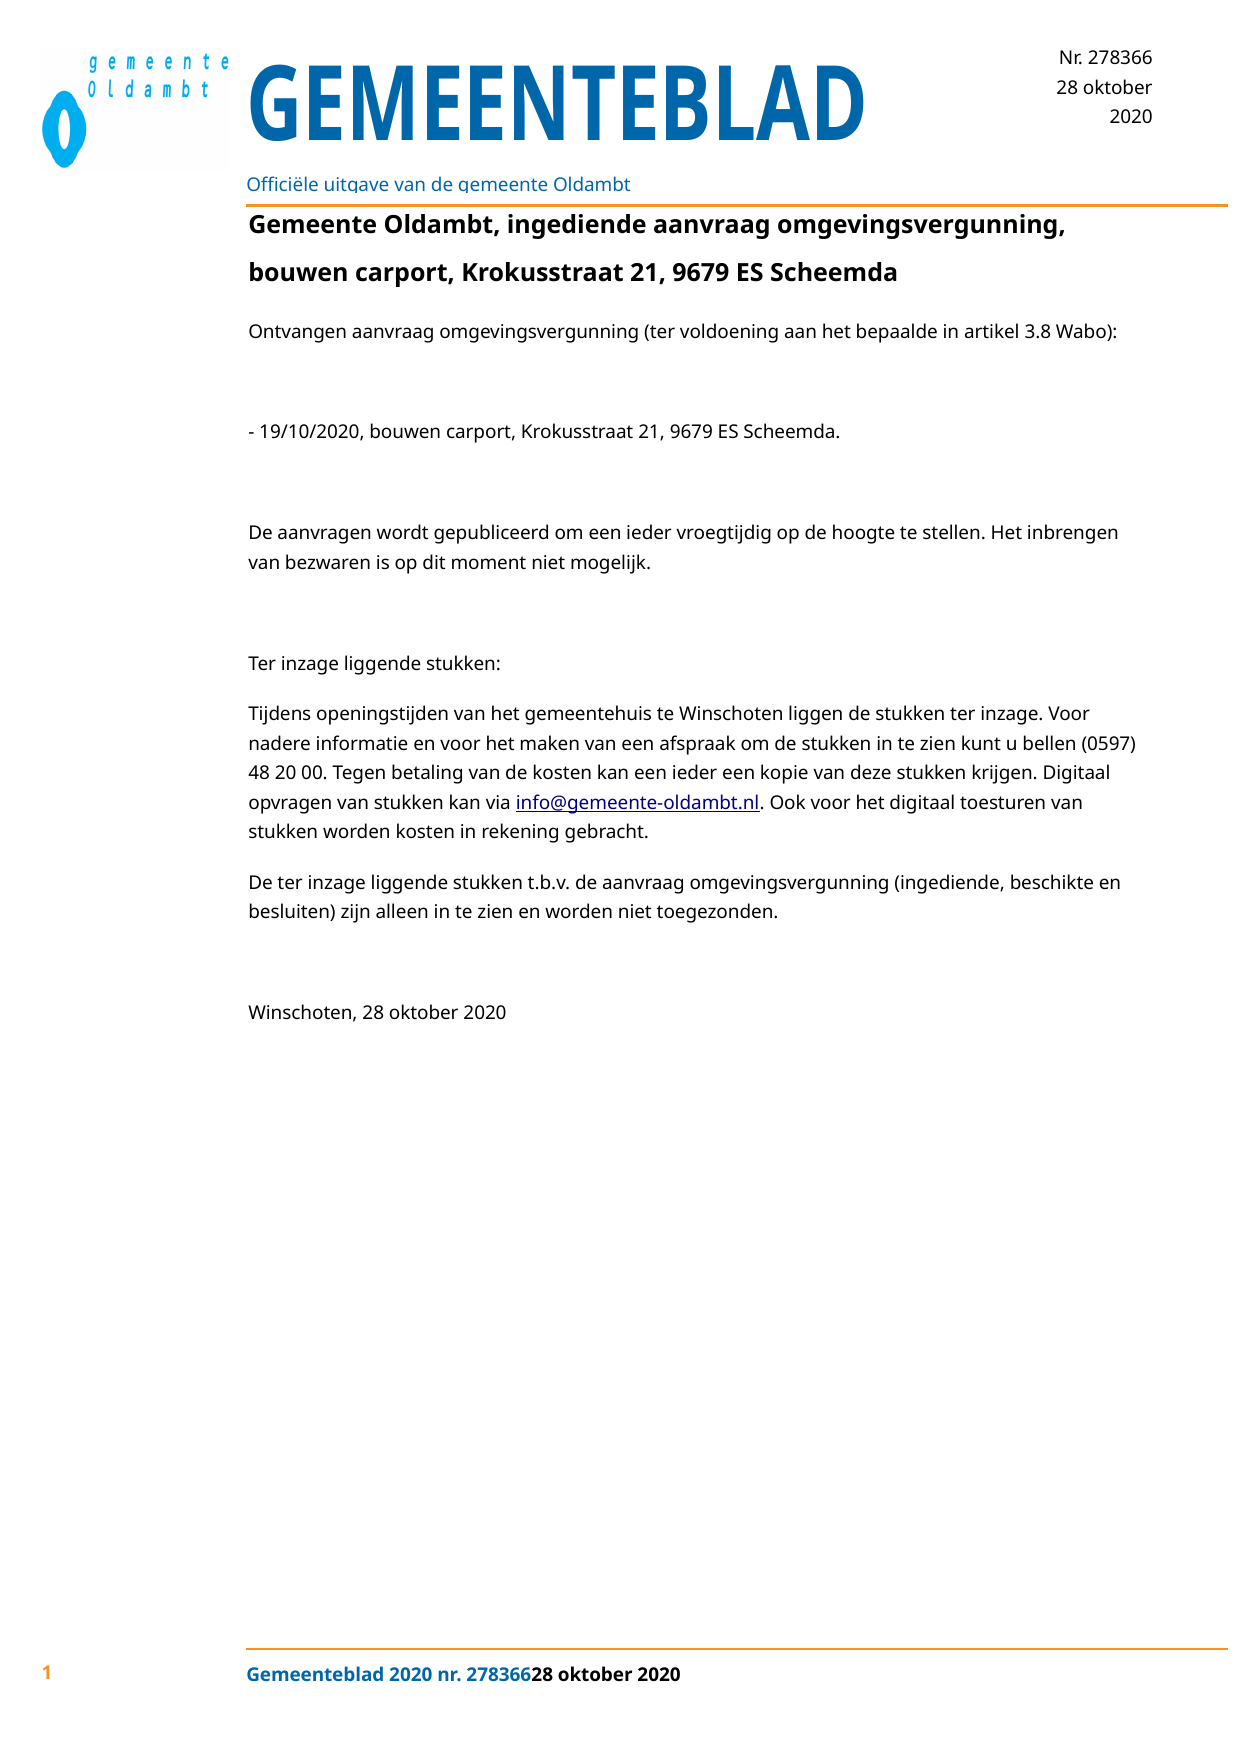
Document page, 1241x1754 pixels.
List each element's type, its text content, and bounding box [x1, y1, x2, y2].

text Winschoten, 28 oktober 2020 [248, 999, 1152, 1025]
text Ter inzage liggende stukken: [248, 650, 1152, 676]
picture [41, 47, 231, 172]
text De aanvragen wordt gepubliceerd om een ieder vroegtijdig op de hoogte te stellen. Het inbrengen van bezwaren is op dit moment niet mogelijk. [248, 519, 1152, 575]
text Gemeente Oldambt, ingediende aanvraag omgevingsvergunning, bouwen carport, Krokusstraat 21, 9679 ES Scheemda [248, 207, 1152, 288]
text Tijdens openingstijden van het gemeentehuis te Winschoten liggen de stukken ter inzage. Voor nadere informatie en voor het maken van een afspraak om de stukken in te zien kunt u bellen (0597) 48 20 00. Tegen betaling van de kosten kan een ieder een kopie van deze stukken krijgen. Digitaal opvragen van stukken kan via info@gemeente-oldambt.nl. Ook voor het digitaal toesturen van stukken worden kosten in rekening gebracht. [248, 700, 1152, 844]
text De ter inzage liggende stukken t.b.v. de aanvraag omgevingsvergunning (ingediende, beschikte en besluiten) zijn alleen in te zien en worden niet toegezonden. [248, 869, 1152, 924]
text - 19/10/2020, bouwen carport, Krokusstraat 21, 9679 ES Scheemda. [248, 419, 1152, 444]
text Ontvangen aanvraag omgevingsvergunning (ter voldoening aan het bepaalde in artikel 3.8 Wabo): [248, 318, 1152, 344]
